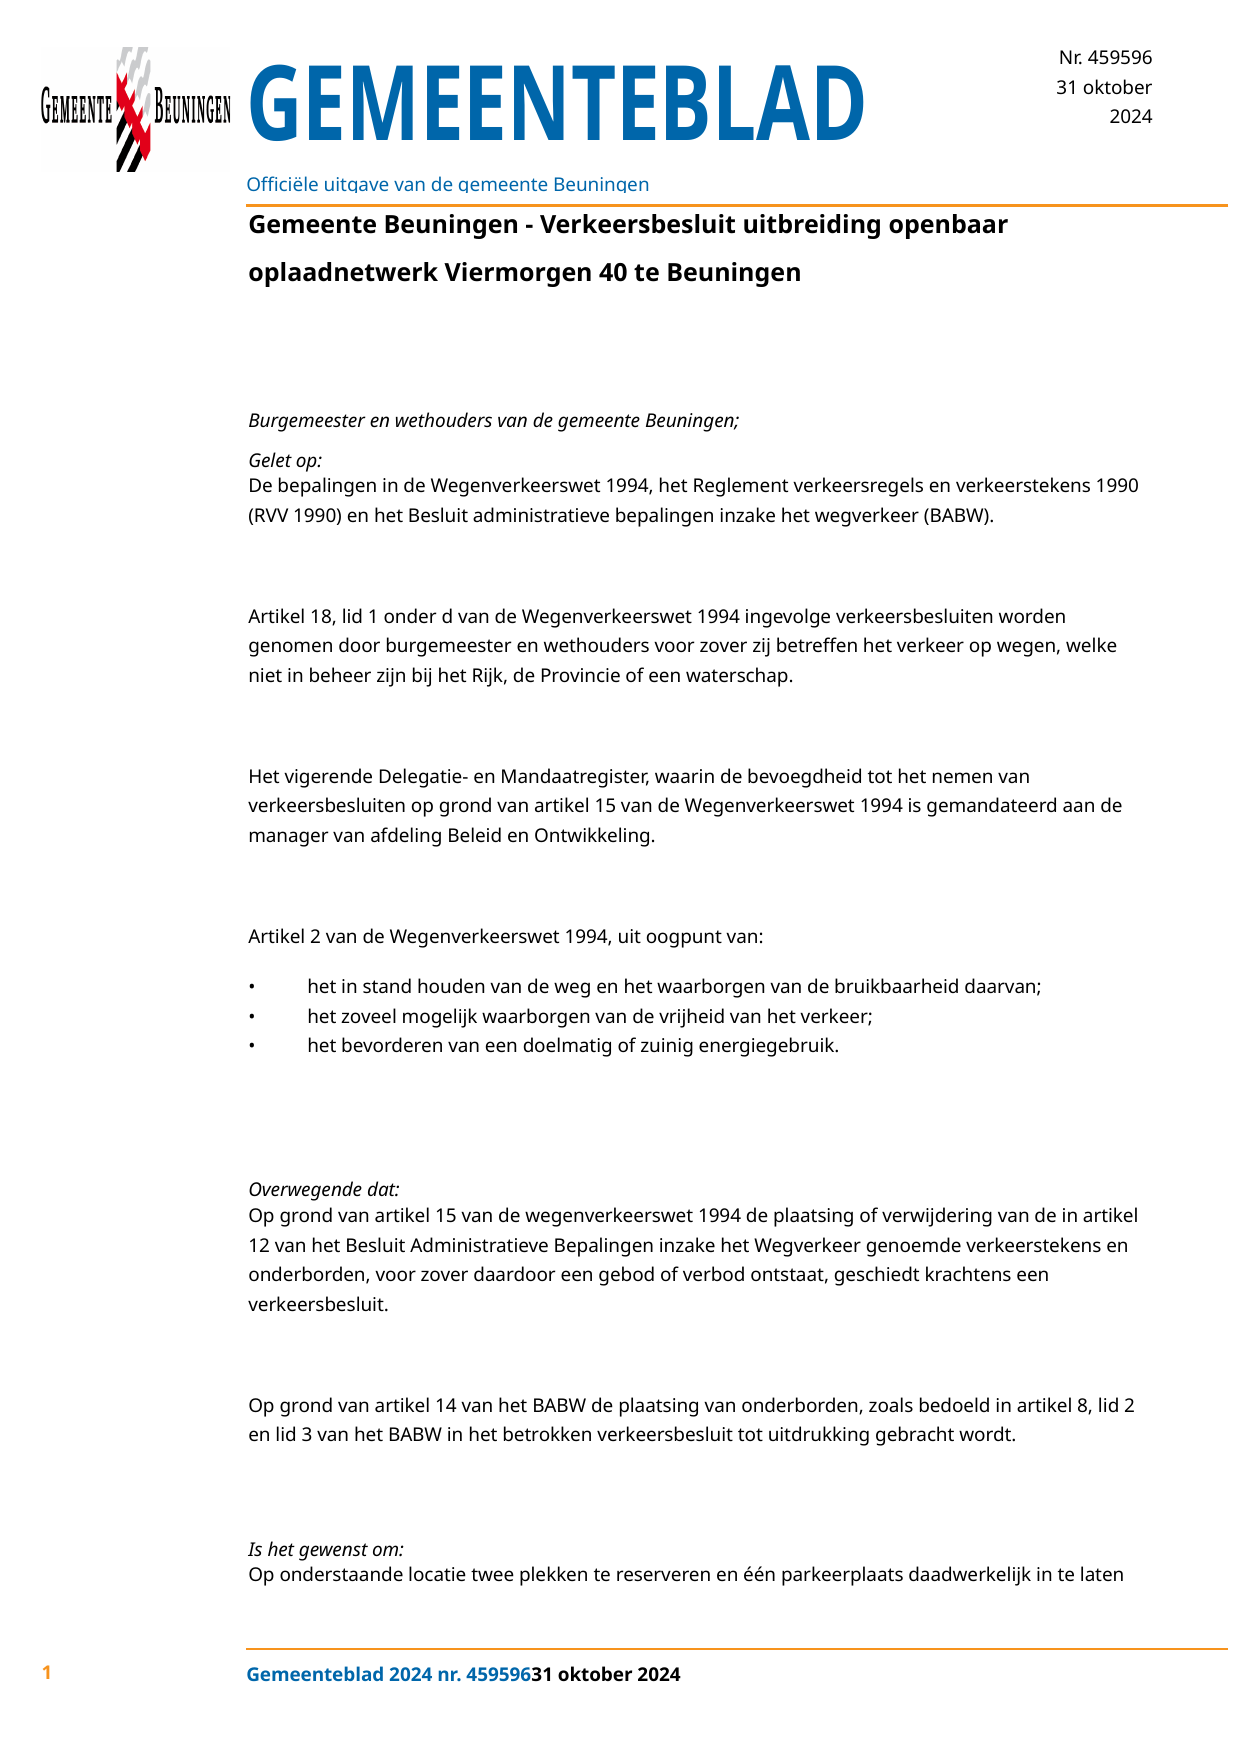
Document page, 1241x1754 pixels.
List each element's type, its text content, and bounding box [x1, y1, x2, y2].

text Op grond van artikel 14 van het BABW de plaatsing van onderborden, zoals bedoeld in artikel 8, lid 2 en lid 3 van het BABW in het betrokken verkeersbesluit tot uitdrukking gebracht wordt. [248, 1392, 1152, 1447]
text Overwegende dat: [248, 1177, 1152, 1202]
list het in stand houden van de weg en het waarborgen van de bruikbaarheid daarvan; [248, 973, 1152, 999]
list het bevorderen van een doelmatig of zuinig energiegebruik. [248, 1033, 1152, 1058]
text Gelet op: [248, 447, 1152, 473]
text Op onderstaande locatie twee plekken te reserveren en één parkeerplaats daadwerkelijk in te laten [248, 1562, 1152, 1587]
list het zoveel mogelijk waarborgen van de vrijheid van het verkeer; [248, 1003, 1152, 1029]
text Artikel 18, lid 1 onder d van de Wegenverkeerswet 1994 ingevolge verkeersbesluiten worden genomen door burgemeester en wethouders voor zover zij betreffen het verkeer op wegen, welke niet in beheer zijn bij het Rijk, de Provincie of een waterschap. [248, 603, 1152, 688]
text Is het gewenst om: [248, 1536, 1152, 1562]
text Burgemeester en wethouders van de gemeente Beuningen; [248, 408, 1152, 433]
text Op grond van artikel 15 van de wegenverkeerswet 1994 de plaatsing of verwijdering van de in artikel 12 van het Besluit Administratieve Bepalingen inzake het Wegverkeer genoemde verkeerstekens en onderborden, voor zover daardoor een gebod of verbod ontstaat, geschiedt krachtens een verkeersbesluit. [248, 1202, 1152, 1317]
text De bepalingen in de Wegenverkeerswet 1994, het Reglement verkeersregels en verkeerstekens 1990 (RVV 1990) en het Besluit administratieve bepalingen inzake het wegverkeer (BABW). [248, 473, 1152, 528]
text Het vigerende Delegatie- en Mandaatregister, waarin de bevoegdheid tot het nemen van verkeersbesluiten op grond van artikel 15 van de Wegenverkeerswet 1994 is gemandateerd aan de manager van afdeling Beleid en Ontwikkeling. [248, 763, 1152, 848]
text Gemeente Beuningen - Verkeersbesluit uitbreiding openbaar oplaadnetwerk Viermorgen 40 te Beuningen [248, 207, 1152, 288]
text Artikel 2 van de Wegenverkeerswet 1994, uit oogpunt van: [248, 923, 1152, 949]
picture [41, 47, 231, 172]
